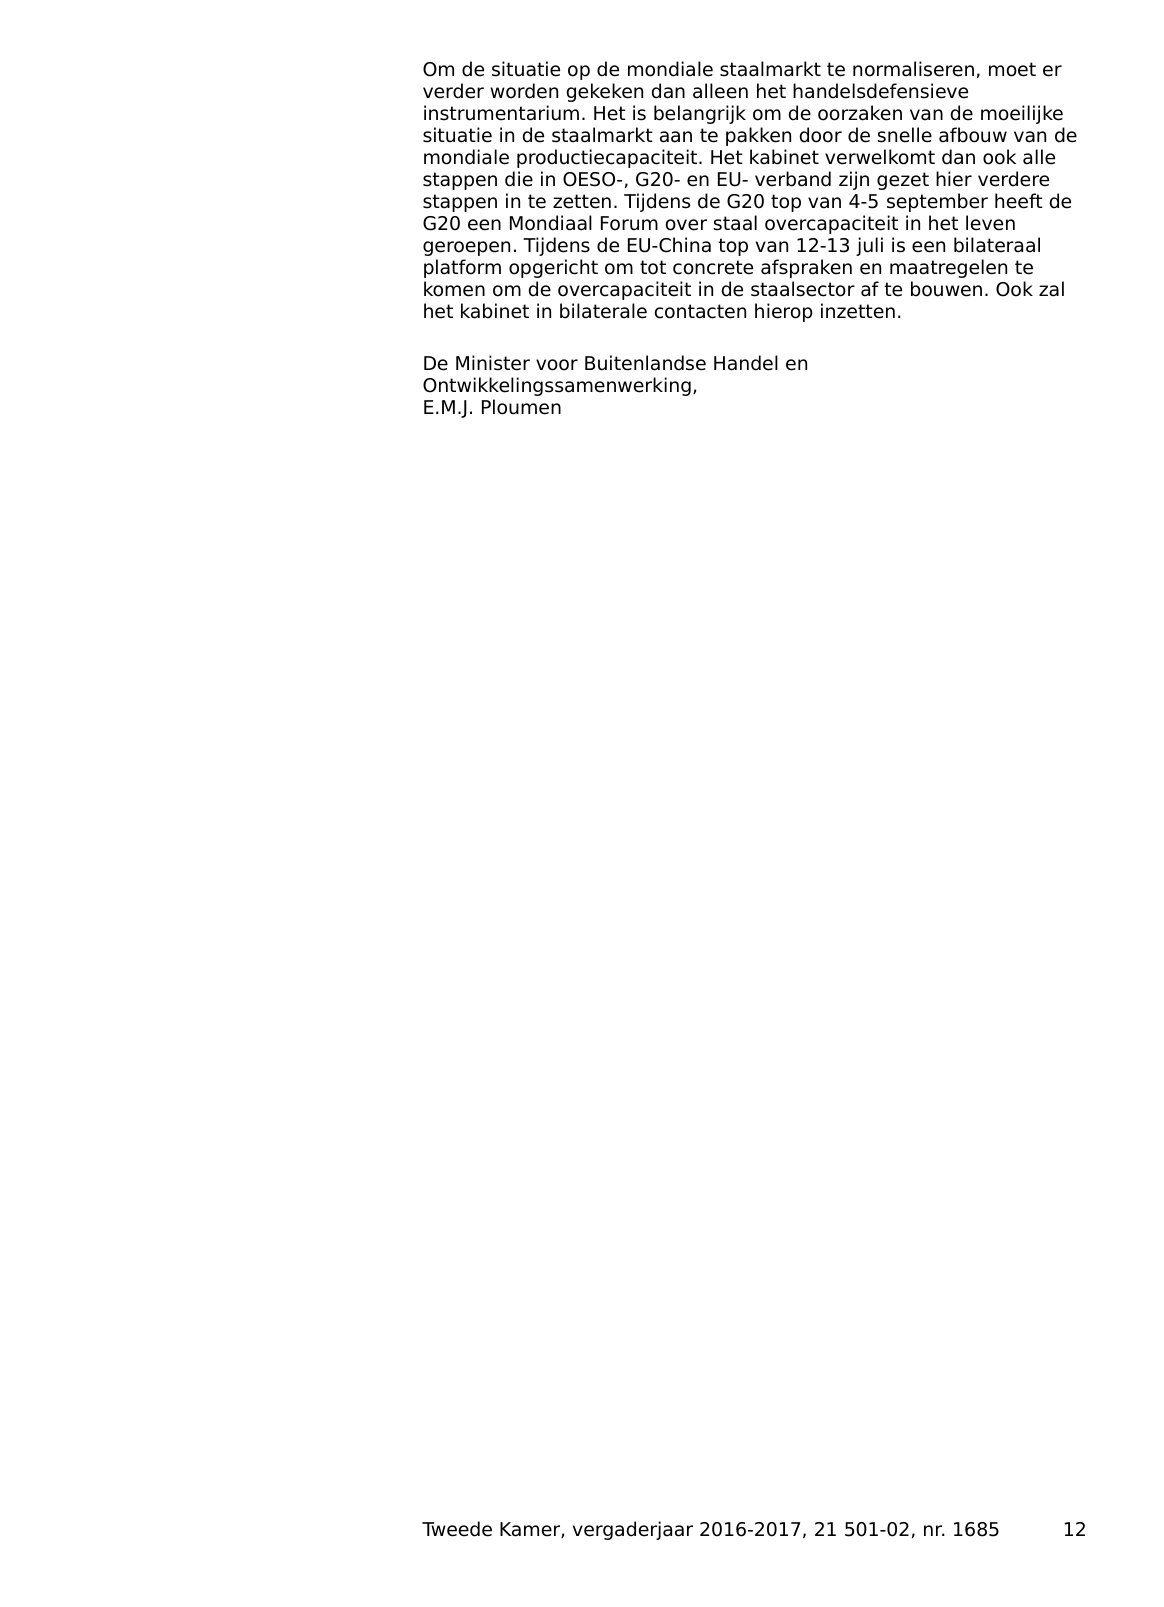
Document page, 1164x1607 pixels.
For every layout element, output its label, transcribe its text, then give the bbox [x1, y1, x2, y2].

text Om de situatie op de mondiale staalmarkt te normaliseren, moet er verder worden gekeken dan alleen het handelsdefensieve instrumentarium. Het is belangrijk om de oorzaken van de moeilijke situatie in de staalmarkt aan te pakken door de snelle afbouw van de mondiale productiecapaciteit. Het kabinet verwelkomt dan ook alle stappen die in OESO-, G20- en EU- verband zijn gezet hier verdere stappen in te zetten. Tijdens de G20 top van 4-5 september heeft de G20 een Mondiaal Forum over staal overcapaciteit in het leven geroepen. Tijdens de EU-China top van 12-13 juli is een bilateraal platform opgericht om tot concrete afspraken en maatregelen te komen om de overcapaciteit in de staalsector af te bouwen. Ook zal het kabinet in bilaterale contacten hierop inzetten. [422, 59, 1087, 323]
text De Minister voor Buitenlandse Handel en Ontwikkelingssamenwerking, E.M.J. Ploumen [422, 353, 1087, 419]
